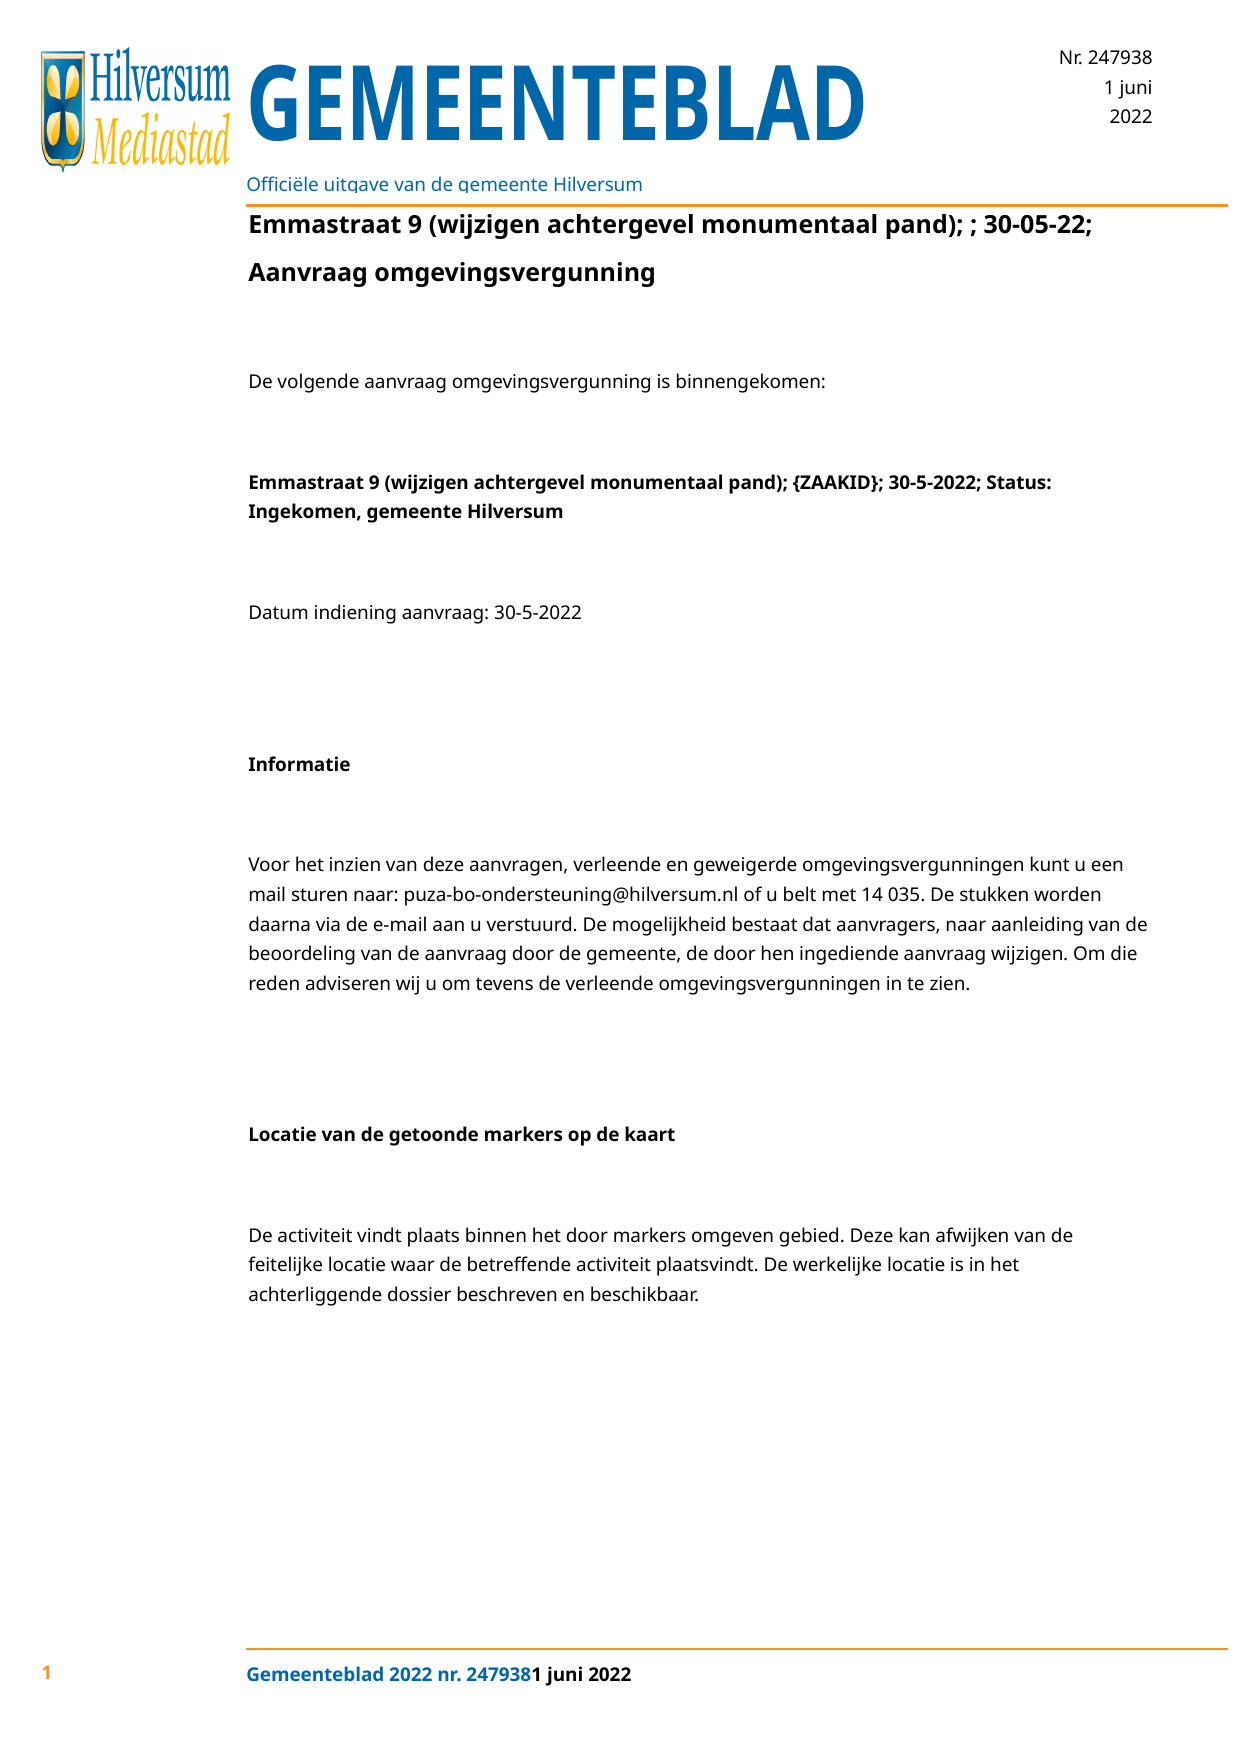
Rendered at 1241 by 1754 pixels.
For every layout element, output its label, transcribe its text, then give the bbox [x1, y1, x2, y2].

picture [41, 47, 231, 172]
text De volgende aanvraag omgevingsvergunning is binnengekomen: [248, 368, 1152, 394]
text Locatie van de getoonde markers op de kaart [248, 1121, 1152, 1147]
text Emmastraat 9 (wijzigen achtergevel monumentaal pand); {ZAAKID}; 30-5-2022; Status: Ingekomen, gemeente Hilversum [248, 469, 1152, 524]
text De activiteit vindt plaats binnen het door markers omgeven gebied. Deze kan afwijken van de feitelijke locatie waar de betreffende activiteit plaatsvindt. De werkelijke locatie is in het achterliggende dossier beschreven en beschikbaar. [248, 1222, 1152, 1307]
text Informatie [248, 751, 1152, 777]
text Datum indiening aanvraag: 30-5-2022 [248, 599, 1152, 625]
text Emmastraat 9 (wijzigen achtergevel monumentaal pand); ; 30-05-22; Aanvraag omgevingsvergunning [248, 207, 1152, 288]
text Voor het inzien van deze aanvragen, verleende en geweigerde omgevingsvergunningen kunt u een mail sturen naar: puza-bo-ondersteuning@hilversum.nl of u belt met 14 035. De stukken worden daarna via de e-mail aan u verstuurd. De mogelijkheid bestaat dat aanvragers, naar aanleiding van de beoordeling van de aanvraag door de gemeente, de door hen ingediende aanvraag wijzigen. Om die reden adviseren wij u om tevens de verleende omgevingsvergunningen in te zien. [248, 852, 1152, 996]
